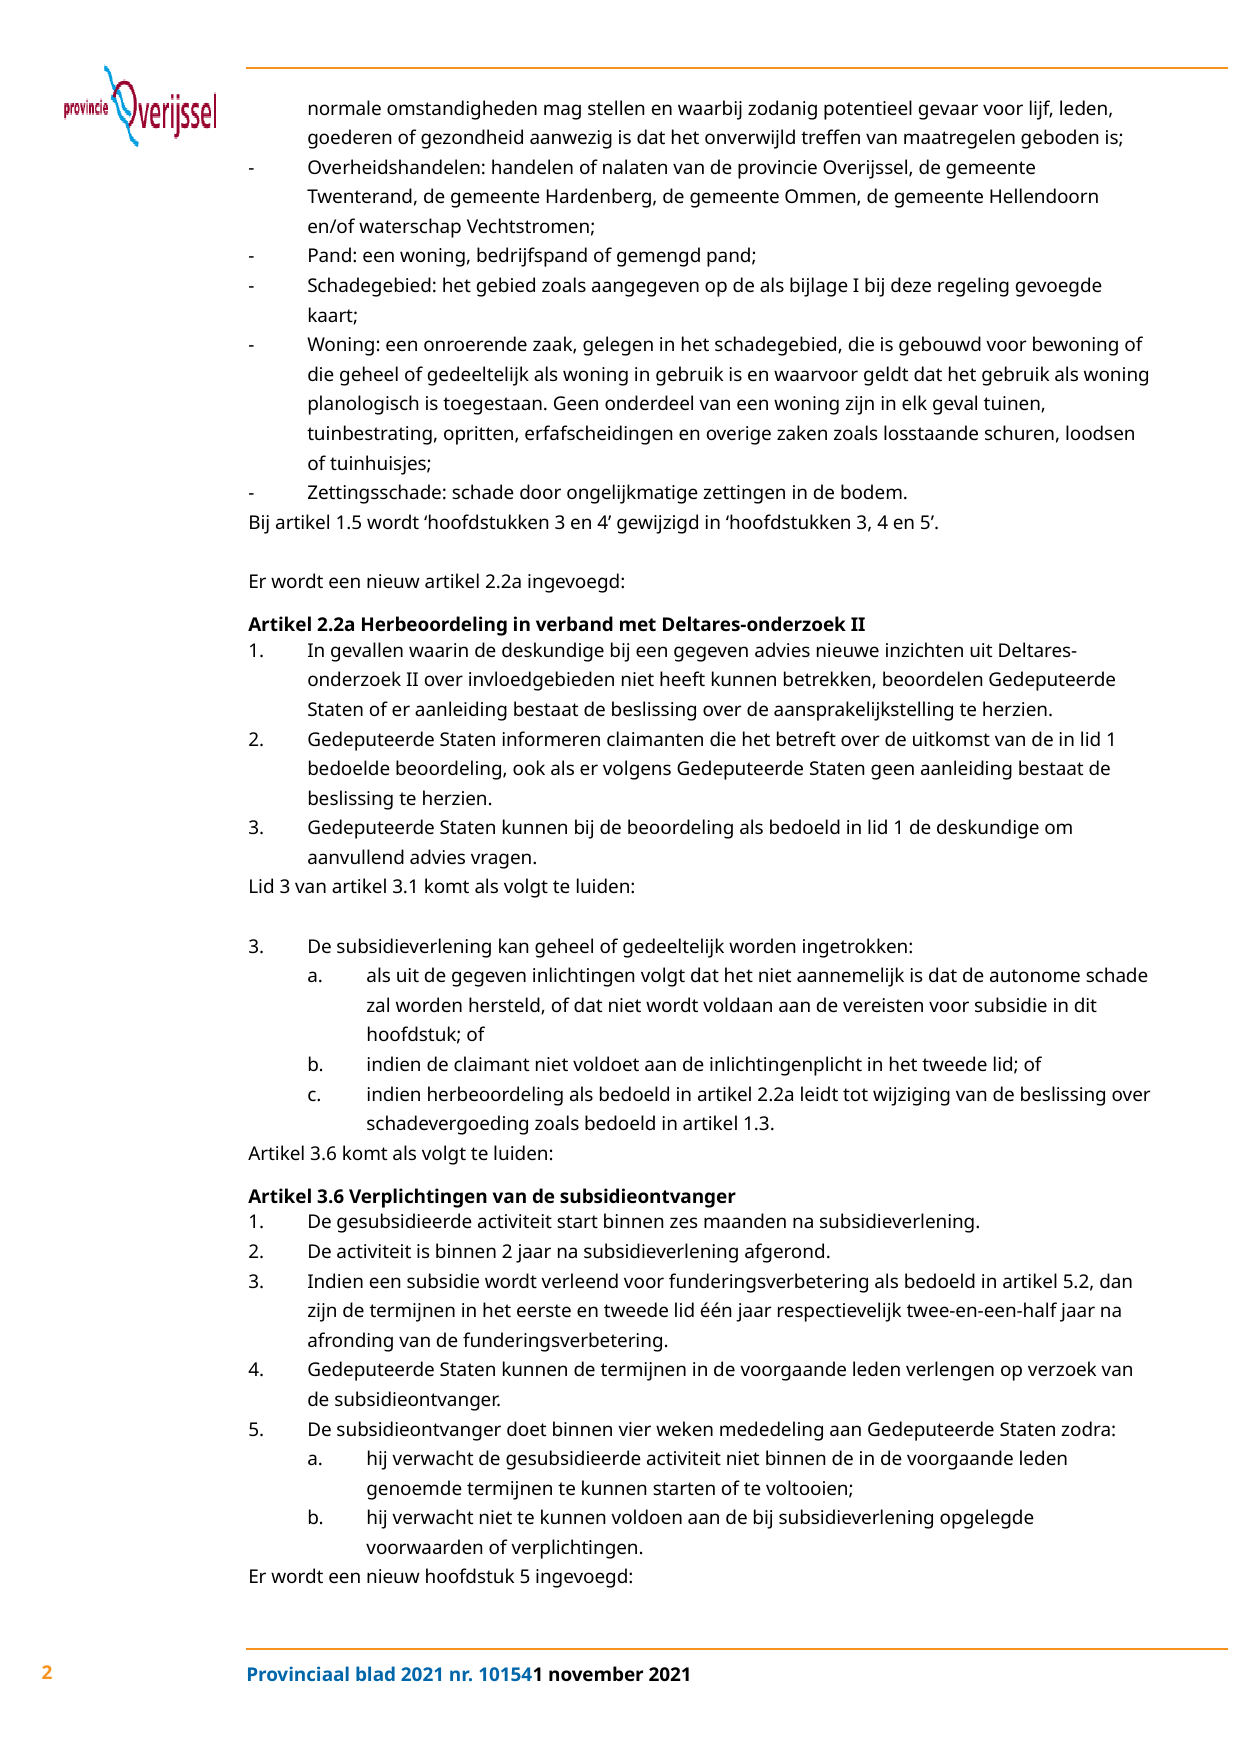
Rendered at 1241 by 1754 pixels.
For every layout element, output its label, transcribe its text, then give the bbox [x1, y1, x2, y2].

list Indien een subsidie wordt verleend voor funderingsverbetering als bedoeld in artikel 5.2, dan zijn de termijnen in het eerste en tweede lid één jaar respectievelijk twee-en-een-half jaar na afronding van de funderingsverbetering. [248, 1268, 1152, 1353]
list normale omstandigheden mag stellen en waarbij zodanig potentieel gevaar voor lijf, leden, goederen of gezondheid aanwezig is dat het onverwijld treffen van maatregelen geboden is; [248, 95, 1152, 150]
list als uit de gegeven inlichtingen volgt dat het niet aannemelijk is dat de autonome schade zal worden hersteld, of dat niet wordt voldaan aan de vereisten voor subsidie in dit hoofdstuk; of [307, 962, 1152, 1047]
text Artikel 3.6 komt als volgt te luiden: [248, 1140, 1152, 1166]
list Overheidshandelen: handelen of nalaten van de provincie Overijssel, de gemeente Twenterand, de gemeente Hardenberg, de gemeente Ommen, de gemeente Hellendoorn en/of waterschap Vechtstromen; [248, 154, 1152, 239]
text Lid 3 van artikel 3.1 komt als volgt te luiden: [248, 874, 1152, 899]
list De gesubsidieerde activiteit start binnen zes maanden na subsidieverlening. [248, 1209, 1152, 1234]
list Pand: een woning, bedrijfspand of gemengd pand; [248, 243, 1152, 268]
list hij verwacht niet te kunnen voldoen aan de bij subsidieverlening opgelegde voorwaarden of verplichtingen. [307, 1504, 1152, 1560]
list indien de claimant niet voldoet aan de inlichtingenplicht in het tweede lid; of [307, 1051, 1152, 1077]
list De subsidieverlening kan geheel of gedeeltelijk worden ingetrokken: [248, 933, 1152, 958]
list hij verwacht de gesubsidieerde activiteit niet binnen de in de voorgaande leden genoemde termijnen te kunnen starten of te voltooien; [307, 1445, 1152, 1501]
picture [41, 47, 231, 172]
list Gedeputeerde Staten kunnen bij de beoordeling als bedoeld in lid 1 de deskundige om aanvullend advies vragen. [248, 814, 1152, 870]
list Zettingsschade: schade door ongelijkmatige zettingen in de bodem. [248, 479, 1152, 505]
text Er wordt een nieuw artikel 2.2a ingevoegd: [248, 568, 1152, 594]
text Artikel 2.2a Herbeoordeling in verband met Deltares-onderzoek II [248, 611, 1152, 637]
list Schadegebied: het gebied zoals aangegeven op de als bijlage I bij deze regeling gevoegde kaart; [248, 272, 1152, 328]
list De activiteit is binnen 2 jaar na subsidieverlening afgerond. [248, 1238, 1152, 1264]
list Gedeputeerde Staten kunnen de termijnen in de voorgaande leden verlengen op verzoek van de subsidieontvanger. [248, 1357, 1152, 1412]
list De subsidieontvanger doet binnen vier weken mededeling aan Gedeputeerde Staten zodra: [248, 1416, 1152, 1442]
list indien herbeoordeling als bedoeld in artikel 2.2a leidt tot wijziging van de beslissing over schadevergoeding zoals bedoeld in artikel 1.3. [307, 1081, 1152, 1136]
list In gevallen waarin de deskundige bij een gegeven advies nieuwe inzichten uit Deltares-onderzoek II over invloedgebieden niet heeft kunnen betrekken, beoordelen Gedeputeerde Staten of er aanleiding bestaat de beslissing over de aansprakelijkstelling te herzien. [248, 637, 1152, 722]
list Woning: een onroerende zaak, gelegen in het schadegebied, die is gebouwd voor bewoning of die geheel of gedeeltelijk als woning in gebruik is en waarvoor geldt dat het gebruik als woning planologisch is toegestaan. Geen onderdeel van een woning zijn in elk geval tuinen, tuinbestrating, opritten, erfafscheidingen en overige zaken zoals losstaande schuren, loodsen of tuinhuisjes; [248, 331, 1152, 476]
list Gedeputeerde Staten informeren claimanten die het betreft over de uitkomst van de in lid 1 bedoelde beoordeling, ook als er volgens Gedeputeerde Staten geen aanleiding bestaat de beslissing te herzien. [248, 726, 1152, 811]
text Er wordt een nieuw hoofdstuk 5 ingevoegd: [248, 1564, 1152, 1589]
text Artikel 3.6 Verplichtingen van de subsidieontvanger [248, 1183, 1152, 1209]
text Bij artikel 1.5 wordt ‘hoofdstukken 3 en 4’ gewijzigd in ‘hoofdstukken 3, 4 en 5’. [248, 509, 1152, 535]
